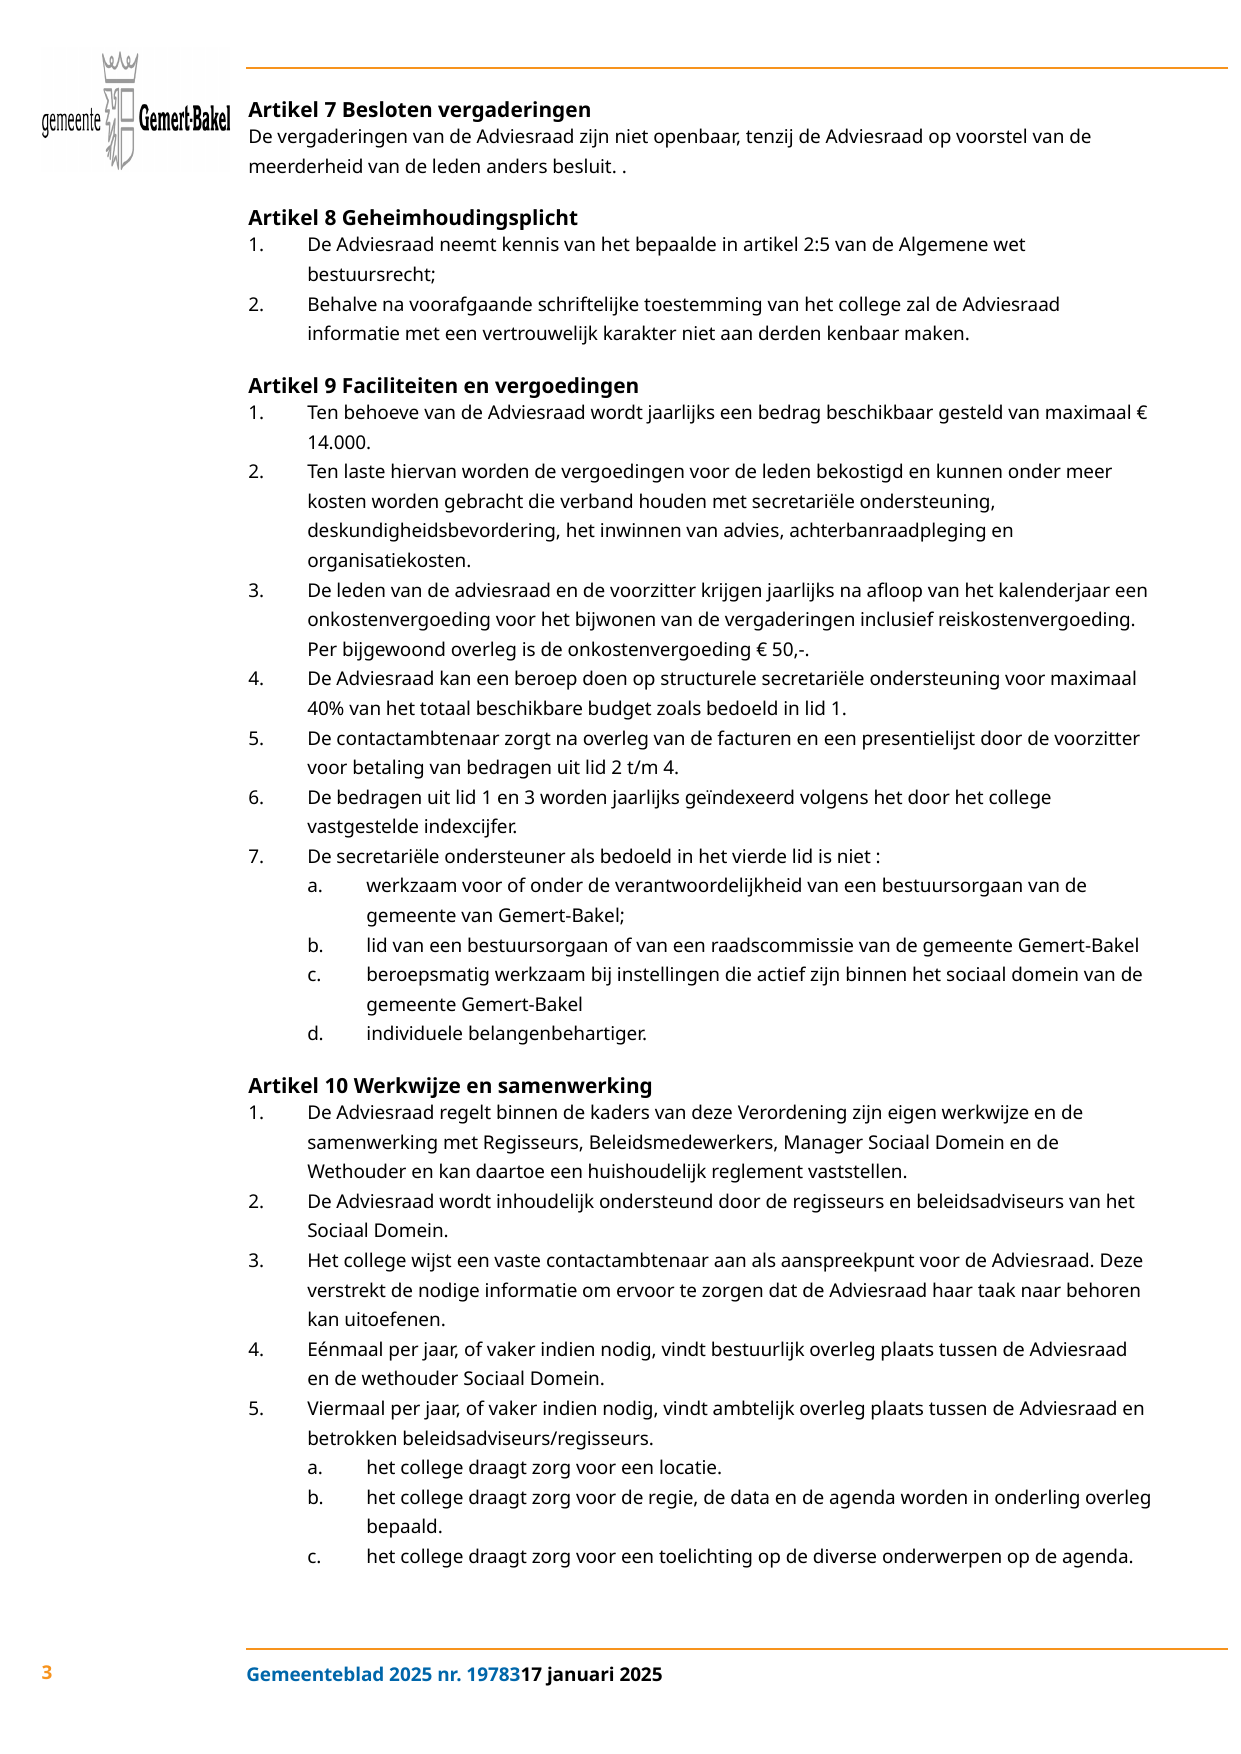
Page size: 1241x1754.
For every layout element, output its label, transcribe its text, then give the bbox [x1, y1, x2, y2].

list De Adviesraad kan een beroep doen op structurele secretariële ondersteuning voor maximaal 40% van het totaal beschikbare budget zoals bedoeld in lid 1. [248, 666, 1152, 721]
list De leden van de adviesraad en de voorzitter krijgen jaarlijks na afloop van het kalenderjaar een onkostenvergoeding voor het bijwonen van de vergaderingen inclusief reiskostenvergoeding. Per bijgewoond overleg is de onkostenvergoeding € 50,-. [248, 577, 1152, 662]
list Viermaal per jaar, of vaker indien nodig, vindt ambtelijk overleg plaats tussen de Adviesraad en betrokken beleidsadviseurs/regisseurs. [248, 1395, 1152, 1451]
list individuele belangenbehartiger. [307, 1021, 1152, 1046]
list Behalve na voorafgaande schriftelijke toestemming van het college zal de Adviesraad informatie met een vertrouwelijk karakter niet aan derden kenbaar maken. [248, 291, 1152, 346]
list Eénmaal per jaar, of vaker indien nodig, vindt bestuurlijk overleg plaats tussen de Adviesraad en de wethouder Sociaal Domein. [248, 1336, 1152, 1391]
list De contactambtenaar zorgt na overleg van de facturen en een presentielijst door de voorzitter voor betaling van bedragen uit lid 2 t/m 4. [248, 725, 1152, 780]
picture [41, 47, 231, 172]
list het college draagt zorg voor de regie, de data en de agenda worden in onderling overleg bepaald. [307, 1484, 1152, 1539]
text Artikel 10 Werkwijze en samenwerking [248, 1071, 1152, 1099]
list Ten behoeve van de Adviesraad wordt jaarlijks een bedrag beschikbaar gesteld van maximaal € 14.000. [248, 399, 1152, 454]
list De Adviesraad regelt binnen de kaders van deze Verordening zijn eigen werkwijze en de samenwerking met Regisseurs, Beleidsmedewerkers, Manager Sociaal Domein en de Wethouder en kan daartoe een huishoudelijk reglement vaststellen. [248, 1099, 1152, 1184]
list Het college wijst een vaste contactambtenaar aan als aanspreekpunt voor de Adviesraad. Deze verstrekt de nodige informatie om ervoor te zorgen dat de Adviesraad haar taak naar behoren kan uitoefenen. [248, 1247, 1152, 1332]
list het college draagt zorg voor een toelichting op de diverse onderwerpen op de agenda. [307, 1543, 1152, 1569]
list lid van een bestuursorgaan of van een raadscommissie van de gemeente Gemert-Bakel [307, 932, 1152, 957]
list werkzaam voor of onder de verantwoordelijkheid van een bestuursorgaan van de gemeente van Gemert-Bakel; [307, 873, 1152, 928]
list De Adviesraad neemt kennis van het bepaalde in artikel 2:5 van de Algemene wet bestuursrecht; [248, 232, 1152, 287]
list Ten laste hiervan worden de vergoedingen voor de leden bekostigd en kunnen onder meer kosten worden gebracht die verband houden met secretariële ondersteuning, deskundigheidsbevordering, het inwinnen van advies, achterbanraadpleging en organisatiekosten. [248, 458, 1152, 573]
text Artikel 9 Faciliteiten en vergoedingen [248, 371, 1152, 399]
list het college draagt zorg voor een locatie. [307, 1454, 1152, 1480]
list beroepsmatig werkzaam bij instellingen die actief zijn binnen het sociaal domein van de gemeente Gemert-Bakel [307, 961, 1152, 1017]
list De Adviesraad wordt inhoudelijk ondersteund door de regisseurs en beleidsadviseurs van het Sociaal Domein. [248, 1188, 1152, 1243]
text Artikel 8 Geheimhoudingsplicht [248, 203, 1152, 232]
list De secretariële ondersteuner als bedoeld in het vierde lid is niet : [248, 843, 1152, 869]
text De vergaderingen van de Adviesraad zijn niet openbaar, tenzij de Adviesraad op voorstel van de meerderheid van de leden anders besluit. . [248, 123, 1152, 178]
text Artikel 7 Besloten vergaderingen [248, 95, 1152, 123]
list De bedragen uit lid 1 en 3 worden jaarlijks geïndexeerd volgens het door het college vastgestelde indexcijfer. [248, 784, 1152, 839]
